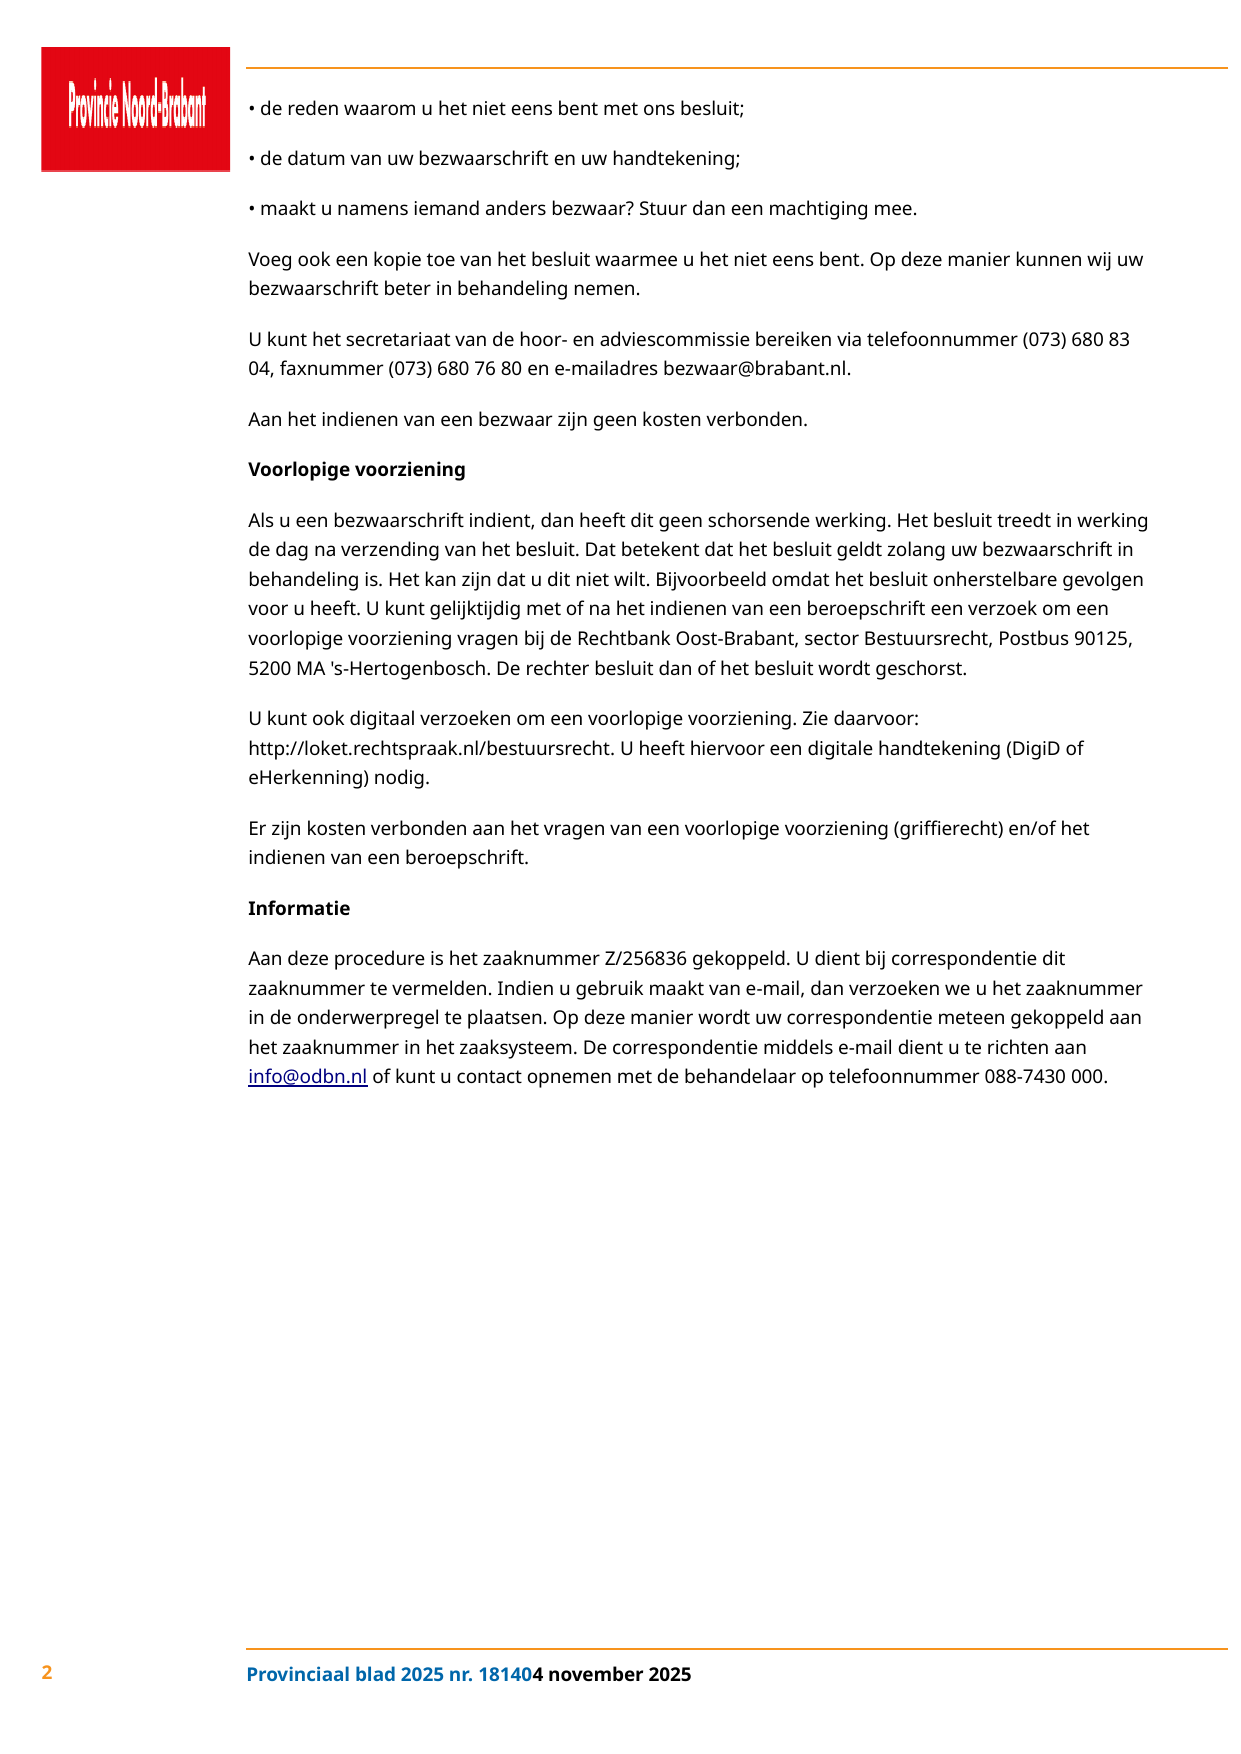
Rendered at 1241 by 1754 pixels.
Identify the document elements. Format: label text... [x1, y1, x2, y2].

text U kunt het secretariaat van de hoor- en adviescommissie bereiken via telefoonnummer (073) 680 83 04, faxnummer (073) 680 76 80 en e-mailadres bezwaar@brabant.nl. [248, 326, 1152, 381]
text Als u een bezwaarschrift indient, dan heeft dit geen schorsende werking. Het besluit treedt in werking de dag na verzending van het besluit. Dat betekent dat het besluit geldt zolang uw bezwaarschrift in behandeling is. Het kan zijn dat u dit niet wilt. Bijvoorbeeld omdat het besluit onherstelbare gevolgen voor u heeft. U kunt gelijktijdig met of na het indienen van een beroepschrift een verzoek om een voorlopige voorziening vragen bij de Rechtbank Oost-Brabant, sector Bestuursrecht, Postbus 90125, 5200 MA 's‑Hertogenbosch. De rechter besluit dan of het besluit wordt geschorst. [248, 507, 1152, 681]
text Aan deze procedure is het zaaknummer Z/256836 gekoppeld. U dient bij correspondentie dit zaaknummer te vermelden. Indien u gebruik maakt van e-mail, dan verzoeken we u het zaaknummer in de onderwerpregel te plaatsen. Op deze manier wordt uw correspondentie meteen gekoppeld aan het zaaknummer in het zaaksysteem. De correspondentie middels e-mail dient u te richten aan info@odbn.nl of kunt u contact opnemen met de behandelaar op telefoonnummer 088-7430 000. [248, 945, 1152, 1089]
text Informatie [248, 895, 1152, 921]
text Voeg ook een kopie toe van het besluit waarmee u het niet eens bent. Op deze manier kunnen wij uw bezwaarschrift beter in behandeling nemen. [248, 246, 1152, 301]
text • de datum van uw bezwaarschrift en uw handtekening; [248, 145, 1152, 171]
text Er zijn kosten verbonden aan het vragen van een voorlopige voorziening (griffierecht) en/of het indienen van een beroepschrift. [248, 815, 1152, 870]
text U kunt ook digitaal verzoeken om een voorlopige voorziening. Zie daarvoor: http://loket.rechtspraak.nl/bestuursrecht. U heeft hiervoor een digitale handtekening (DigiD of eHerkenning) nodig. [248, 705, 1152, 790]
text Voorlopige voorziening [248, 456, 1152, 482]
text • maakt u namens iemand anders bezwaar? Stuur dan een machtiging mee. [248, 196, 1152, 221]
picture [41, 47, 231, 172]
text • de reden waarom u het niet eens bent met ons besluit; [248, 95, 1152, 121]
text Aan het indienen van een bezwaar zijn geen kosten verbonden. [248, 406, 1152, 432]
